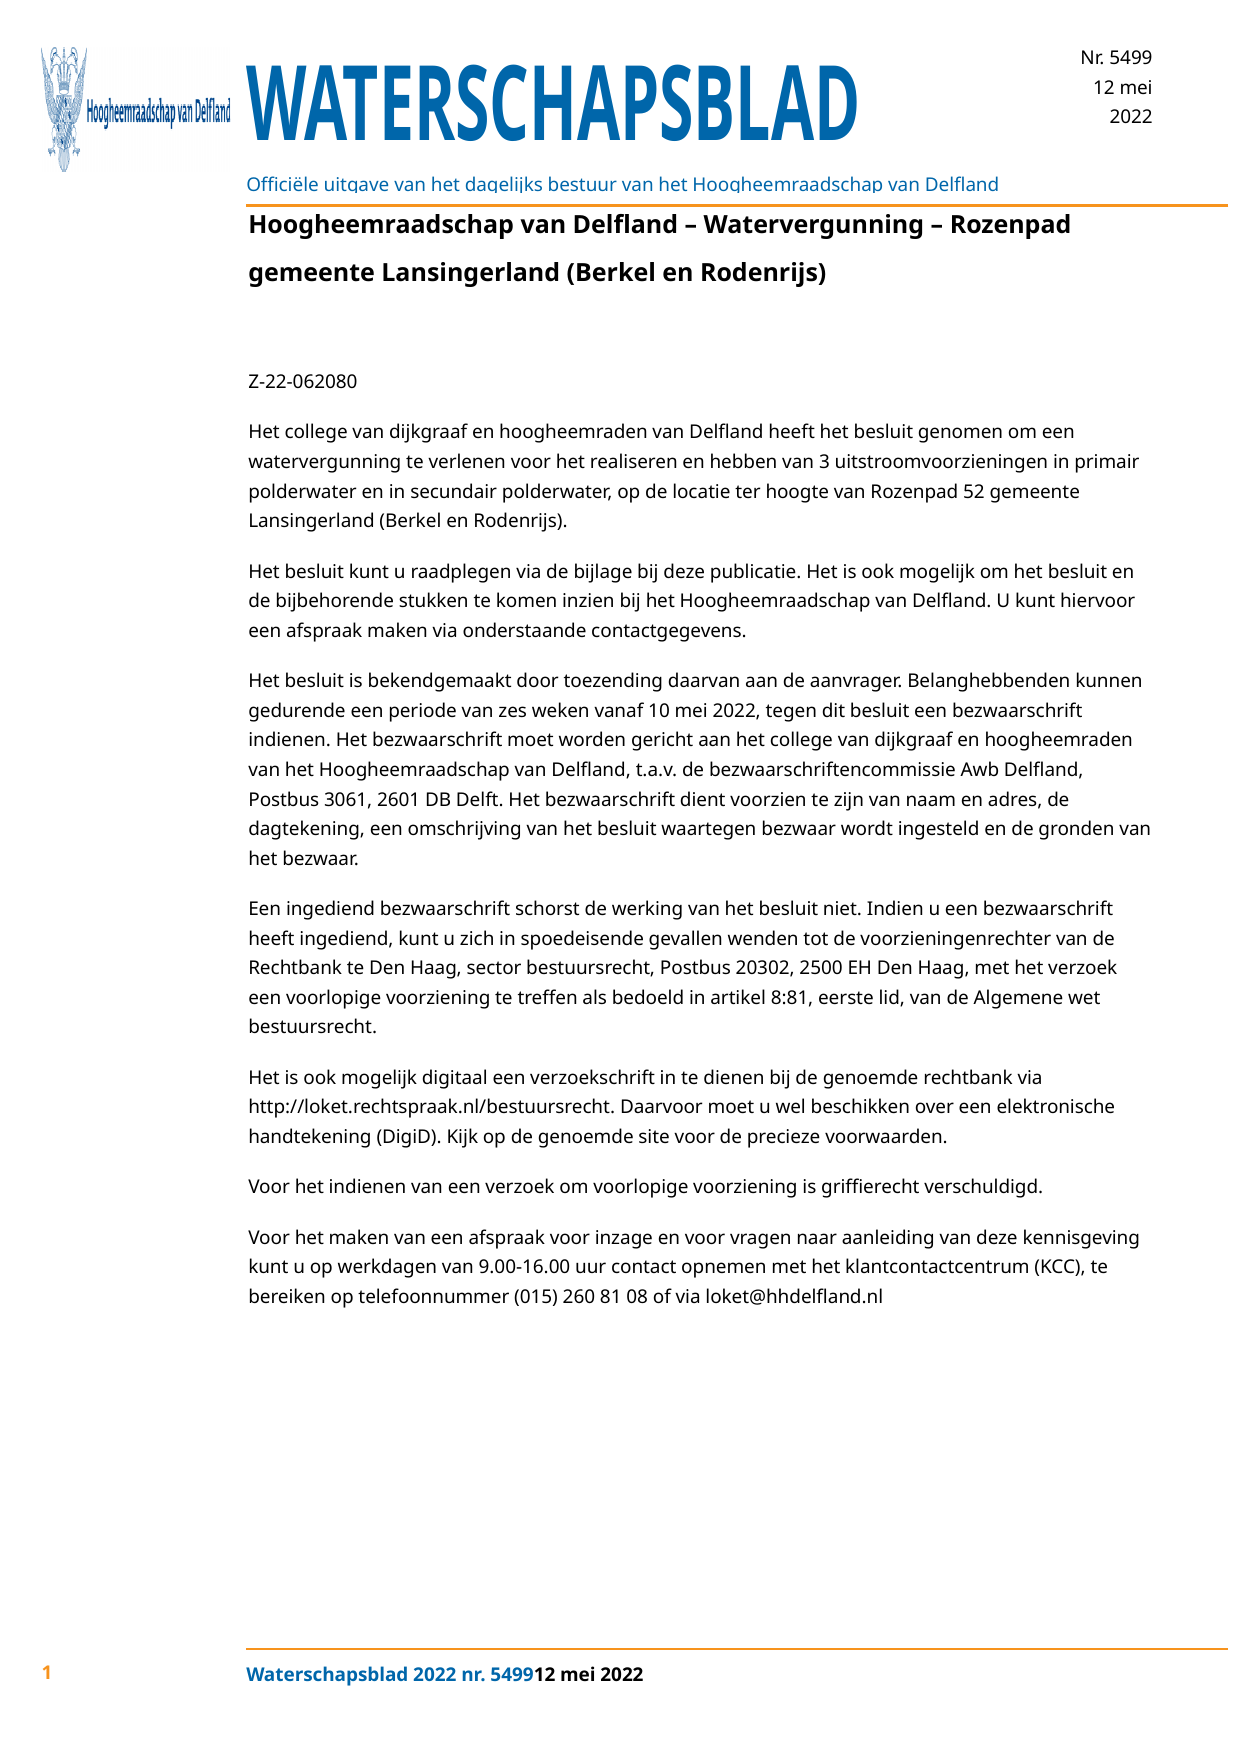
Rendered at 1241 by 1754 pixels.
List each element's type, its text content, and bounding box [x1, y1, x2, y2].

picture [41, 47, 231, 172]
text Z-22-062080 [248, 368, 1152, 394]
text Voor het indienen van een verzoek om voorlopige voorziening is griffierecht verschuldigd. [248, 1174, 1152, 1199]
text Hoogheemraadschap van Delfland – Watervergunning – Rozenpad gemeente Lansingerland (Berkel en Rodenrijs) [248, 207, 1152, 288]
text Het college van dijkgraaf en hoogheemraden van Delfland heeft het besluit genomen om een watervergunning te verlenen voor het realiseren en hebben van 3 uitstroomvoorzieningen in primair polderwater en in secundair polderwater, op de locatie ter hoogte van Rozenpad 52 gemeente Lansingerland (Berkel en Rodenrijs). [248, 419, 1152, 533]
text Voor het maken van een afspraak voor inzage en voor vragen naar aanleiding van deze kennisgeving kunt u op werkdagen van 9.00-16.00 uur contact opnemen met het klantcontactcentrum (KCC), te bereiken op telefoonnummer (015) 260 81 08 of via loket@hhdelfland.nl [248, 1224, 1152, 1309]
text Een ingediend bezwaarschrift schorst de werking van het besluit niet. Indien u een bezwaarschrift heeft ingediend, kunt u zich in spoedeisende gevallen wenden tot de voorzieningenrechter van de Rechtbank te Den Haag, sector bestuursrecht, Postbus 20302, 2500 EH Den Haag, met het verzoek een voorlopige voorziening te treffen als bedoeld in artikel 8:81, eerste lid, van de Algemene wet bestuursrecht. [248, 895, 1152, 1039]
text Het besluit kunt u raadplegen via de bijlage bij deze publicatie. Het is ook mogelijk om het besluit en de bijbehorende stukken te komen inzien bij het Hoogheemraadschap van Delfland. U kunt hiervoor een afspraak maken via onderstaande contactgegevens. [248, 558, 1152, 643]
text Het besluit is bekendgemaakt door toezending daarvan aan de aanvrager. Belanghebbenden kunnen gedurende een periode van zes weken vanaf 10 mei 2022, tegen dit besluit een bezwaarschrift indienen. Het bezwaarschrift moet worden gericht aan het college van dijkgraaf en hoogheemraden van het Hoogheemraadschap van Delfland, t.a.v. de bezwaarschriftencommissie Awb Delfland, Postbus 3061, 2601 DB Delft. Het bezwaarschrift dient voorzien te zijn van naam en adres, de dagtekening, een omschrijving van het besluit waartegen bezwaar wordt ingesteld en de gronden van het bezwaar. [248, 667, 1152, 871]
text Het is ook mogelijk digitaal een verzoekschrift in te dienen bij de genoemde rechtbank via http://loket.rechtspraak.nl/bestuursrecht. Daarvoor moet u wel beschikken over een elektronische handtekening (DigiD). Kijk op de genoemde site voor de precieze voorwaarden. [248, 1064, 1152, 1149]
